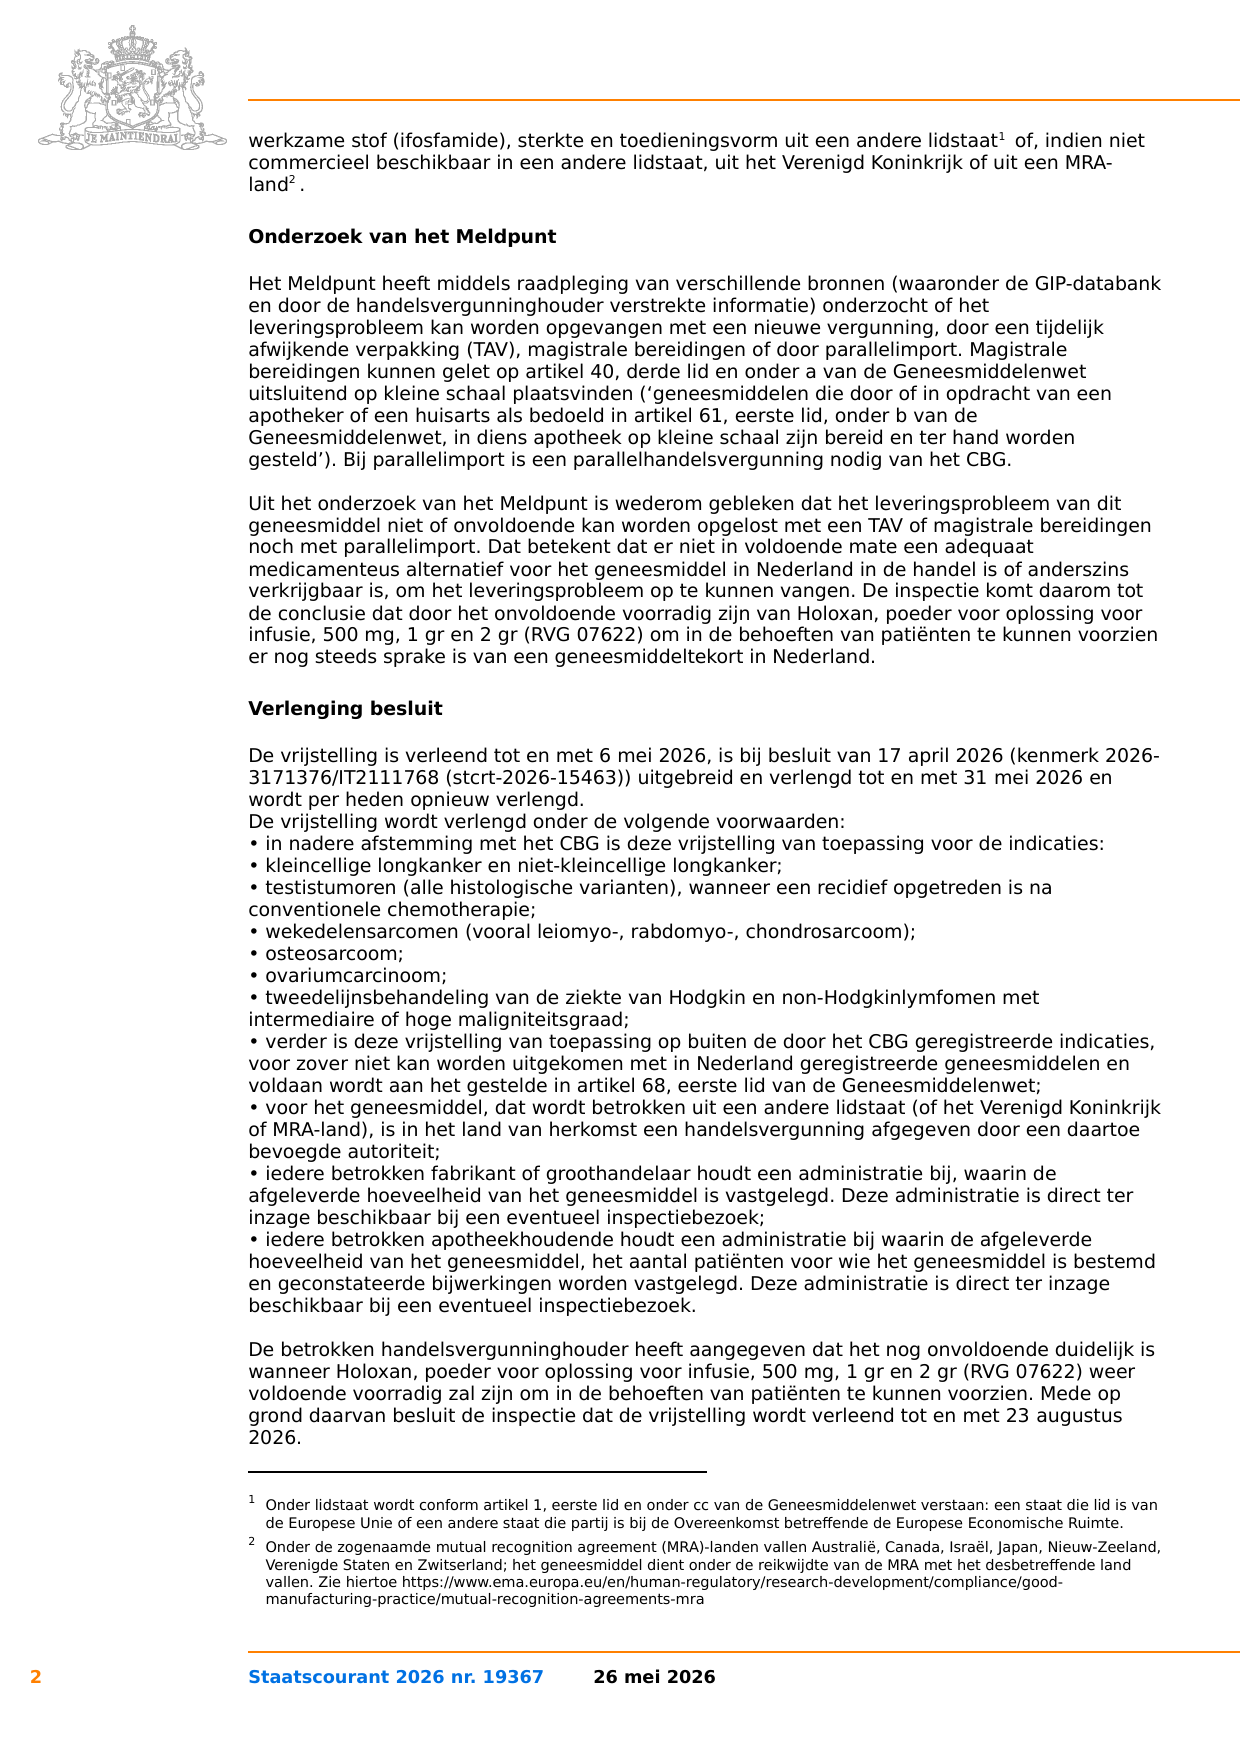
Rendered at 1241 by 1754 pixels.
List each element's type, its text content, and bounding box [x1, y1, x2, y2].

text • ovariumcarcinoom; [248, 965, 1163, 987]
text • testistumoren (alle histologische varianten), wanneer een recidief opgetreden is na conventionele chemotherapie; [248, 877, 1163, 921]
subtitle Verlenging besluit [248, 698, 1163, 720]
text Uit het onderzoek van het Meldpunt is wederom gebleken dat het leveringsprobleem van dit geneesmiddel niet of onvoldoende kan worden opgelost met een TAV of magistrale bereidingen noch met parallelimport. Dat betekent dat er niet in voldoende mate een adequaat medicamenteus alternatief voor het geneesmiddel in Nederland in de handel is of anderszins verkrijgbaar is, om het leveringsprobleem op te kunnen vangen. De inspectie komt daarom tot de conclusie dat door het onvoldoende voorradig zijn van Holoxan, poeder voor oplossing voor infusie, 500 mg, 1 gr en 2 gr (RVG 07622) om in de behoeften van patiënten te kunnen voorzien er nog steeds sprake is van een geneesmiddeltekort in Nederland. [248, 492, 1163, 668]
text De vrijstelling wordt verlengd onder de volgende voorwaarden: [248, 811, 1163, 833]
text • iedere betrokken apotheekhoudende houdt een administratie bij waarin de afgeleverde hoeveelheid van het geneesmiddel, het aantal patiënten voor wie het geneesmiddel is bestemd en geconstateerde bijwerkingen worden vastgelegd. Deze administratie is direct ter inzage beschikbaar bij een eventueel inspectiebezoek. [248, 1229, 1163, 1317]
text • wekedelensarcomen (vooral leiomyo-, rabdomyo-, chondrosarcoom); [248, 921, 1163, 943]
text • kleincellige longkanker en niet-kleincellige longkanker; [248, 855, 1163, 877]
text • tweedelijnsbehandeling van de ziekte van Hodgkin en non-Hodgkinlymfomen met intermediaire of hoge maligniteitsgraad; [248, 987, 1163, 1031]
picture [38, 25, 227, 150]
text De betrokken handelsvergunninghouder heeft aangegeven dat het nog onvoldoende duidelijk is wanneer Holoxan, poeder voor oplossing voor infusie, 500 mg, 1 gr en 2 gr (RVG 07622) weer voldoende voorradig zal zijn om in de behoeften van patiënten te kunnen voorzien. Mede op grond daarvan besluit de inspectie dat de vrijstelling wordt verleend tot en met 23 augustus 2026. [248, 1339, 1163, 1448]
subtitle Onderzoek van het Meldpunt [248, 226, 1163, 248]
text Onder de zogenaamde mutual recognition agreement (MRA)-landen vallen Australië, Canada, Israël, Japan, Nieuw-Zeeland, Verenigde Staten en Zwitserland; het geneesmiddel dient onder de reikwijdte van de MRA met het desbetreffende land vallen. Zie hiertoe https://www.ema.europa.eu/en/human-regulatory/research-development/compliance/good-manufacturing-practice/mutual-recognition-agreements-mra [248, 1535, 1163, 1608]
text De vrijstelling is verleend tot en met 6 mei 2026, is bij besluit van 17 april 2026 (kenmerk 2026-3171376/IT2111768 (stcrt-2026-15463)) uitgebreid en verlengd tot en met 31 mei 2026 en wordt per heden opnieuw verlengd. [248, 745, 1163, 811]
text Onder lidstaat wordt conform artikel 1, eerste lid en onder cc van de Geneesmiddelenwet verstaan: een staat die lid is van de Europese Unie of een andere staat die partij is bij de Overeenkomst betreffende de Europese Economische Ruimte. [248, 1493, 1163, 1532]
text Het Meldpunt heeft middels raadpleging van verschillende bronnen (waaronder de GIP-databank en door de handelsvergunninghouder verstrekte informatie) onderzocht of het leveringsprobleem kan worden opgevangen met een nieuwe vergunning, door een tijdelijk afwijkende verpakking (TAV), magistrale bereidingen of door parallelimport. Magistrale bereidingen kunnen gelet op artikel 40, derde lid en onder a van de Geneesmiddelenwet uitsluitend op kleine schaal plaatsvinden (‘geneesmiddelen die door of in opdracht van een apotheker of een huisarts als bedoeld in artikel 61, eerste lid, onder b van de Geneesmiddelenwet, in diens apotheek op kleine schaal zijn bereid en ter hand worden gesteld’). Bij parallelimport is een parallelhandelsvergunning nodig van het CBG. [248, 273, 1163, 471]
text werkzame stof (ifosfamide), sterkte en toedieningsvorm uit een andere lidstaat of, indien niet commercieel beschikbaar in een andere lidstaat, uit het Verenigd Koninkrijk of uit een MRA-land. [248, 130, 1163, 196]
text • osteosarcoom; [248, 943, 1163, 965]
text • iedere betrokken fabrikant of groothandelaar houdt een administratie bij, waarin de afgeleverde hoeveelheid van het geneesmiddel is vastgelegd. Deze administratie is direct ter inzage beschikbaar bij een eventueel inspectiebezoek; [248, 1163, 1163, 1229]
text • in nadere afstemming met het CBG is deze vrijstelling van toepassing voor de indicaties: [248, 833, 1163, 855]
text • voor het geneesmiddel, dat wordt betrokken uit een andere lidstaat (of het Verenigd Koninkrijk of MRA-land), is in het land van herkomst een handelsvergunning afgegeven door een daartoe bevoegde autoriteit; [248, 1097, 1163, 1163]
text • verder is deze vrijstelling van toepassing op buiten de door het CBG geregistreerde indicaties, voor zover niet kan worden uitgekomen met in Nederland geregistreerde geneesmiddelen en voldaan wordt aan het gestelde in artikel 68, eerste lid van de Geneesmiddelenwet; [248, 1031, 1163, 1097]
